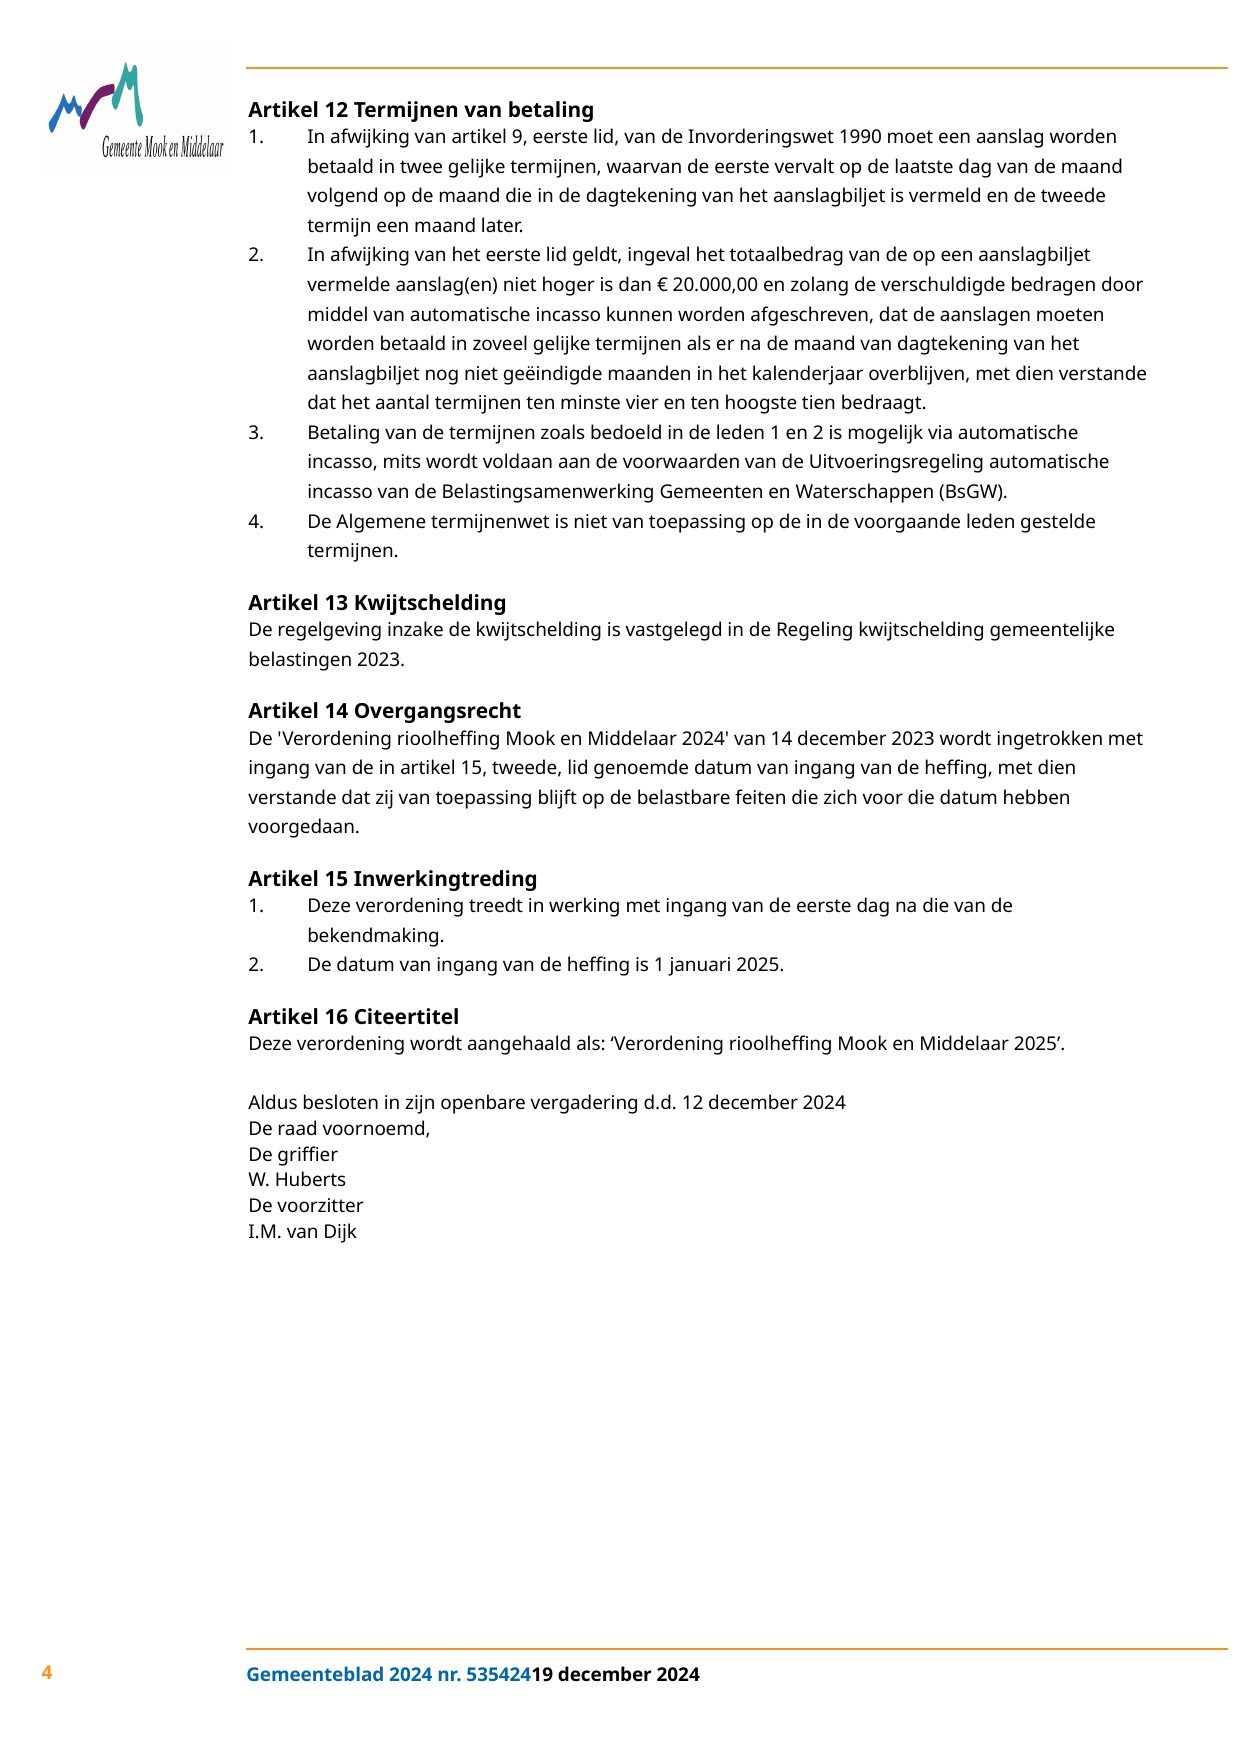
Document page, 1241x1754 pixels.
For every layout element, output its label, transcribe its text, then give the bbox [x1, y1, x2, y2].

text De 'Verordening rioolheffing Mook en Middelaar 2024' van 14 december 2023 wordt ingetrokken met ingang van de in artikel 15, tweede, lid genoemde datum van ingang van de heffing, met dien verstande dat zij van toepassing blijft op de belastbare feiten die zich voor die datum hebben voorgedaan. [248, 725, 1152, 839]
text Artikel 13 Kwijtschelding [248, 588, 1152, 616]
text De regelgeving inzake de kwijtschelding is vastgelegd in de Regeling kwijtschelding gemeentelijke belastingen 2023. [248, 616, 1152, 672]
picture [41, 47, 231, 172]
text De voorzitter [248, 1192, 1152, 1218]
text Deze verordening wordt aangehaald als: ‘Verordening rioolheffing Mook en Middelaar 2025’. [248, 1030, 1152, 1056]
text W. Huberts [248, 1167, 1152, 1192]
text I.M. van Dijk [248, 1218, 1152, 1244]
list In afwijking van het eerste lid geldt, ingeval het totaalbedrag van de op een aanslagbiljet vermelde aanslag(en) niet hoger is dan € 20.000,00 en zolang de verschuldigde bedragen door middel van automatische incasso kunnen worden afgeschreven, dat de aanslagen moeten worden betaald in zoveel gelijke termijnen als er na de maand van dagtekening van het aanslagbiljet nog niet geëindigde maanden in het kalenderjaar overblijven, met dien verstande dat het aantal termijnen ten minste vier en ten hoogste tien bedraagt. [248, 242, 1152, 415]
text De raad voornoemd, [248, 1115, 1152, 1141]
text Artikel 15 Inwerkingtreding [248, 864, 1152, 892]
text Artikel 14 Overgangsrecht [248, 696, 1152, 725]
text Artikel 16 Citeertitel [248, 1002, 1152, 1030]
list De Algemene termijnenwet is niet van toepassing op de in de voorgaande leden gestelde termijnen. [248, 508, 1152, 563]
list In afwijking van artikel 9, eerste lid, van de Invorderingswet 1990 moet een aanslag worden betaald in twee gelijke termijnen, waarvan de eerste vervalt op de laatste dag van de maand volgend op de maand die in de dagtekening van het aanslagbiljet is vermeld en de tweede termijn een maand later. [248, 123, 1152, 238]
list Betaling van de termijnen zoals bedoeld in de leden 1 en 2 is mogelijk via automatische incasso, mits wordt voldaan aan de voorwaarden van de Uitvoeringsregeling automatische incasso van de Belastingsamenwerking Gemeenten en Waterschappen (BsGW). [248, 419, 1152, 504]
list Deze verordening treedt in werking met ingang van de eerste dag na die van de bekendmaking. [248, 892, 1152, 948]
text Aldus besloten in zijn openbare vergadering d.d. 12 december 2024 [248, 1089, 1152, 1115]
text De griffier [248, 1141, 1152, 1167]
list De datum van ingang van de heffing is 1 januari 2025. [248, 951, 1152, 977]
text Artikel 12 Termijnen van betaling [248, 95, 1152, 123]
